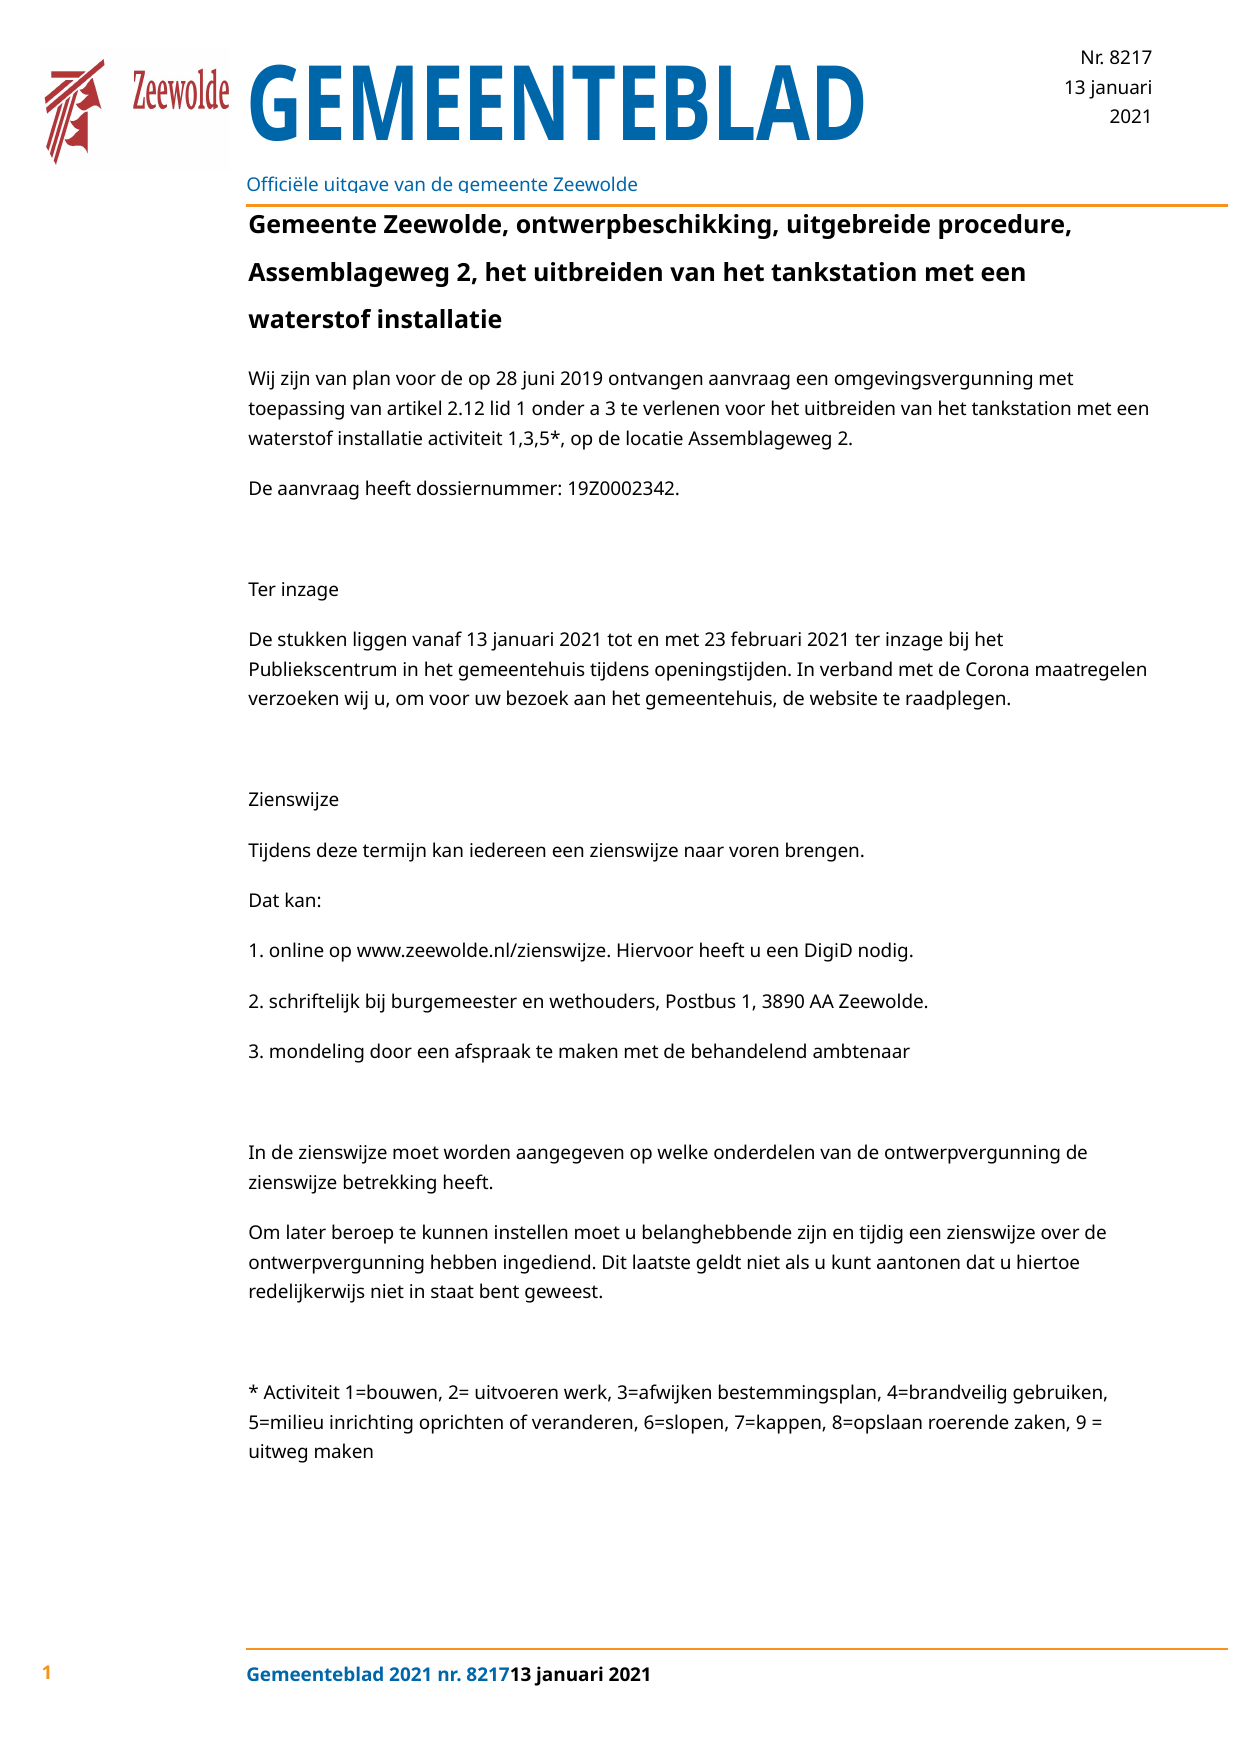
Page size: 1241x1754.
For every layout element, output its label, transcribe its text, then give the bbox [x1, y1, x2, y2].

text De aanvraag heeft dossiernummer: 19Z0002342. [248, 475, 1152, 501]
picture [41, 47, 231, 172]
text 3. mondeling door een afspraak te maken met de behandelend ambtenaar [248, 1038, 1152, 1064]
text Wij zijn van plan voor de op 28 juni 2019 ontvangen aanvraag een omgevingsvergunning met toepassing van artikel 2.12 lid 1 onder a 3 te verlenen voor het uitbreiden van het tankstation met een waterstof installatie activiteit 1,3,5*, op de locatie Assemblageweg 2. [248, 366, 1152, 450]
text Dat kan: [248, 887, 1152, 913]
text Ter inzage [248, 576, 1152, 602]
text Tijdens deze termijn kan iedereen een zienswijze naar voren brengen. [248, 837, 1152, 862]
text 1. online op www.zeewolde.nl/zienswijze. Hiervoor heeft u een DigiD nodig. [248, 938, 1152, 963]
text De stukken liggen vanaf 13 januari 2021 tot en met 23 februari 2021 ter inzage bij het Publiekscentrum in het gemeentehuis tijdens openingstijden. In verband met de Corona maatregelen verzoeken wij u, om voor uw bezoek aan het gemeentehuis, de website te raadplegen. [248, 626, 1152, 711]
text Om later beroep te kunnen instellen moet u belanghebbende zijn en tijdig een zienswijze over de ontwerpvergunning hebben ingediend. Dit laatste geldt niet als u kunt aantonen dat u hiertoe redelijkerwijs niet in staat bent geweest. [248, 1219, 1152, 1304]
text In de zienswijze moet worden aangegeven op welke onderdelen van de ontwerpvergunning de zienswijze betrekking heeft. [248, 1139, 1152, 1194]
text 2. schriftelijk bij burgemeester en wethouders, Postbus 1, 3890 AA Zeewolde. [248, 988, 1152, 1014]
text Gemeente Zeewolde, ontwerpbeschikking, uitgebreide procedure, Assemblageweg 2, het uitbreiden van het tankstation met een waterstof installatie [248, 207, 1152, 336]
text Zienswijze [248, 786, 1152, 812]
text * Activiteit 1=bouwen, 2= uitvoeren werk, 3=afwijken bestemmingsplan, 4=brandveilig gebruiken, 5=milieu inrichting oprichten of veranderen, 6=slopen, 7=kappen, 8=opslaan roerende zaken, 9 = uitweg maken [248, 1379, 1152, 1464]
